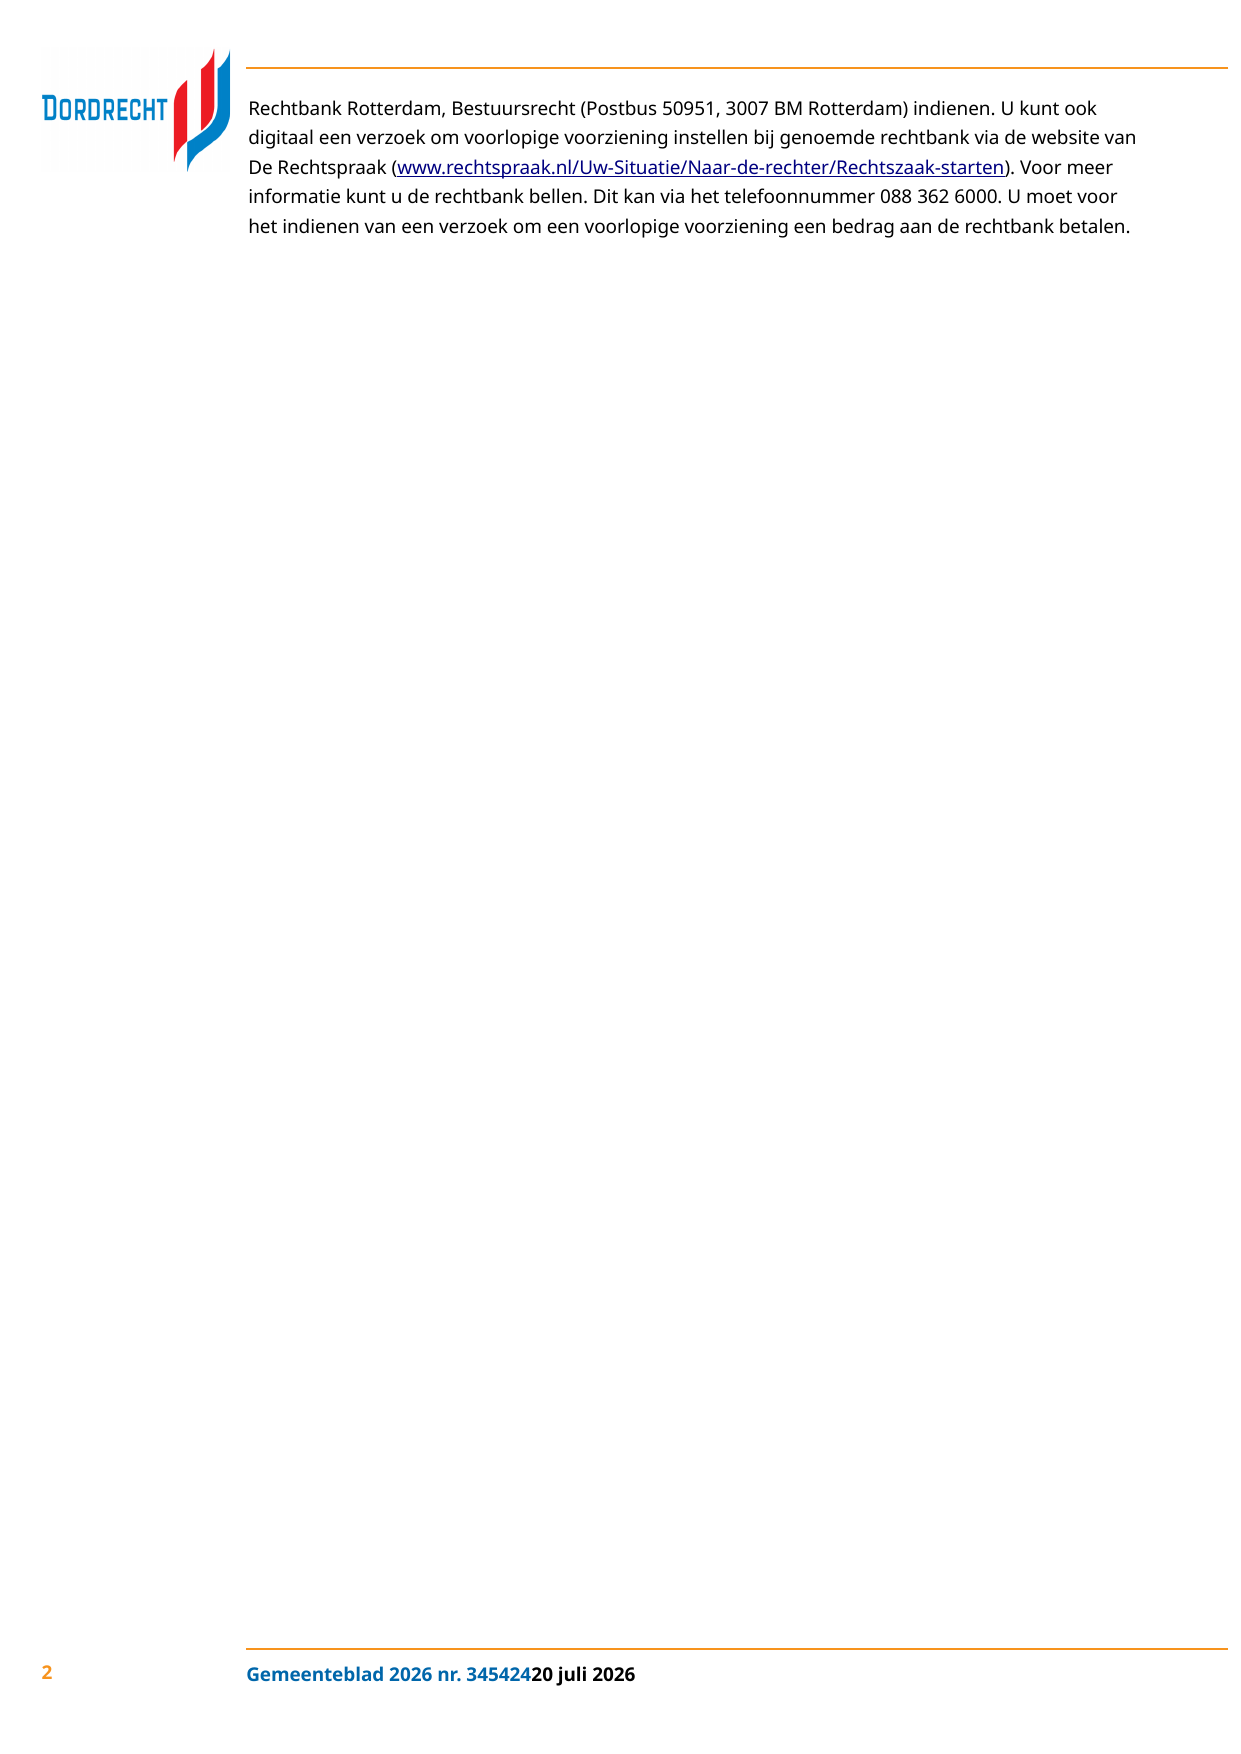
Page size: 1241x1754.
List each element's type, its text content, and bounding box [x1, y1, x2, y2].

text Rechtbank Rotterdam, Bestuursrecht (Postbus 50951, 3007 BM Rotterdam) indienen. U kunt ook digitaal een verzoek om voorlopige voorziening instellen bij genoemde rechtbank via de website van De Rechtspraak (www.rechtspraak.nl/Uw-Situatie/Naar-de-rechter/Rechtszaak-starten). Voor meer informatie kunt u de rechtbank bellen. Dit kan via het telefoonnummer 088 362 6000. U moet voor het indienen van een verzoek om een voorlopige voorziening een bedrag aan de rechtbank betalen. [248, 95, 1152, 239]
picture [41, 47, 231, 172]
